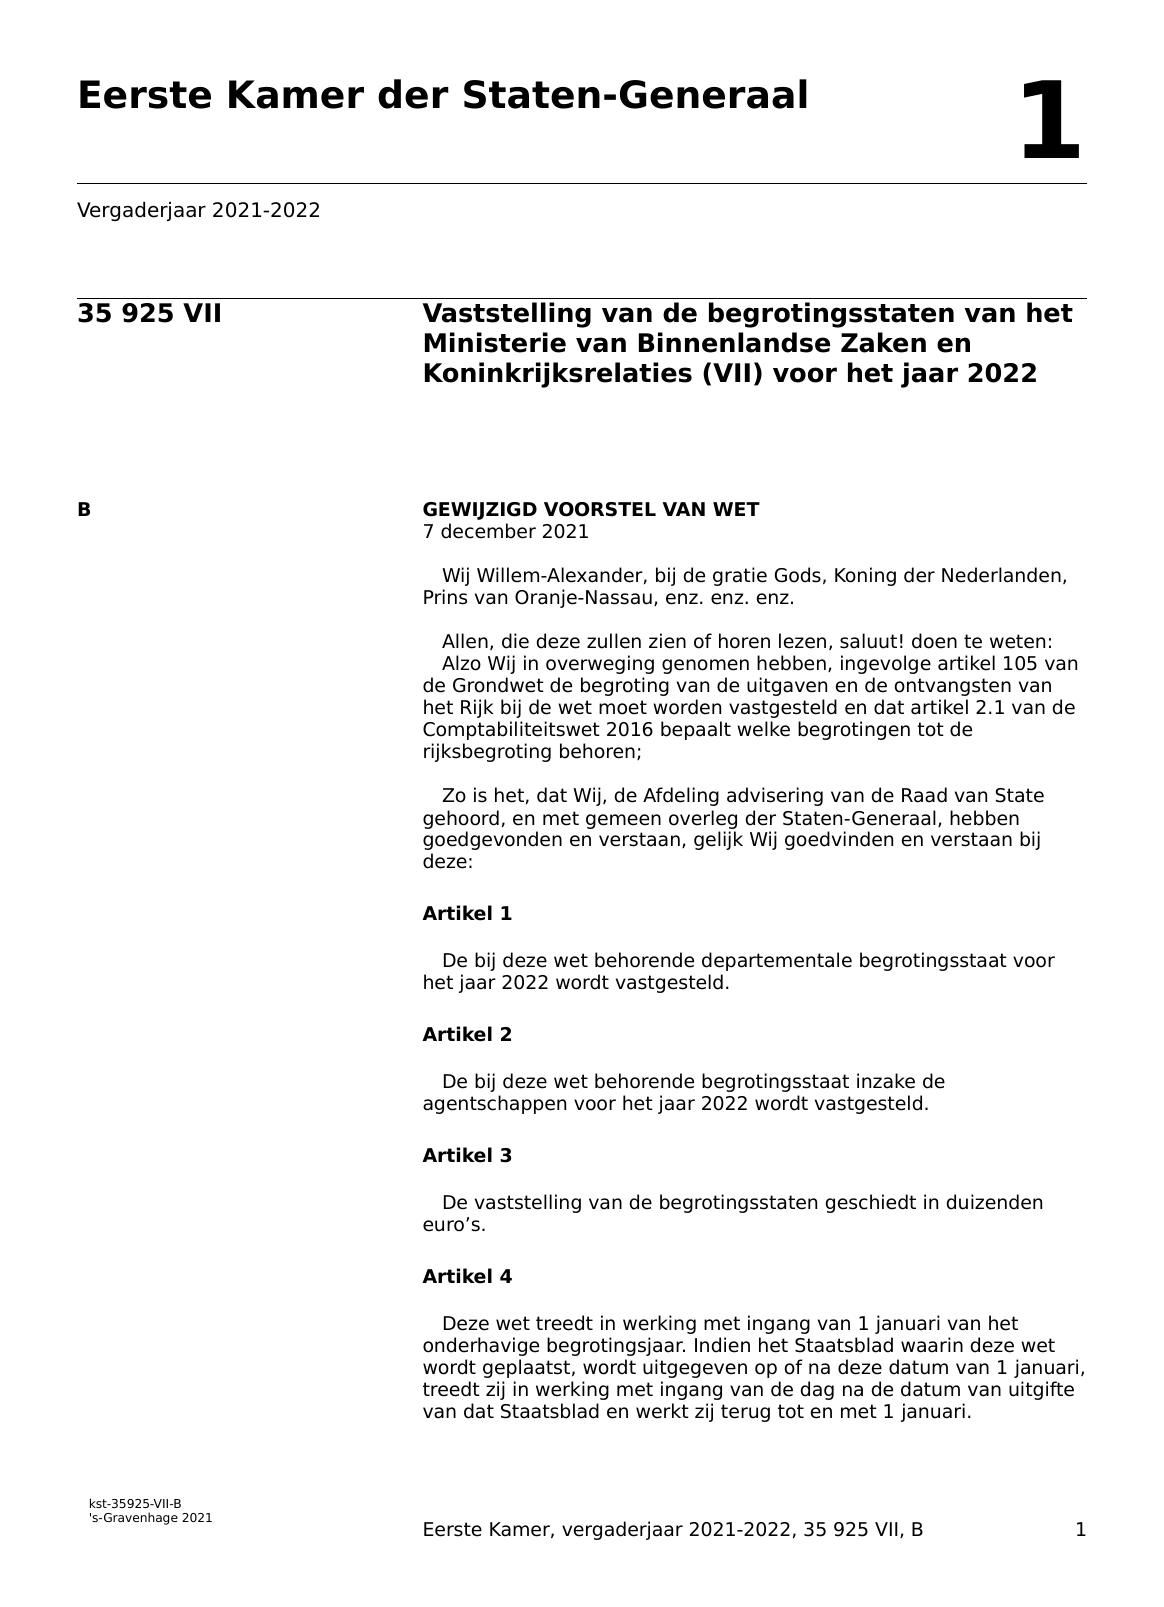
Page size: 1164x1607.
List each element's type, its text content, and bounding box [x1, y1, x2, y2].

table_header Eerste Kamer der Staten-Generaal [77, 59, 886, 183]
text Deze wet treedt in werking met ingang van 1 januari van het onderhavige begrotingsjaar. Indien het Staatsblad waarin deze wet wordt geplaatst, wordt uitgegeven op of na deze datum van 1 januari, treedt zij in werking met ingang van de dag na de datum van uitgifte van dat Staatsblad en werkt zij terug tot en met 1 januari. [422, 1313, 1087, 1423]
subtitle 35 925 VII Vaststelling van de begrotingsstaten van het Ministerie van Binnenlandse Zaken en Koninkrijksrelaties (VII) voor het jaar 2022 [77, 299, 1087, 388]
text De bij deze wet behorende begrotingsstaat inzake de agentschappen voor het jaar 2022 wordt vastgesteld. [422, 1071, 1087, 1115]
subtitle Artikel 3 [422, 1145, 1087, 1167]
table_cell Vergaderjaar 2021-2022 [77, 184, 1087, 298]
text De bij deze wet behorende departementale begrotingsstaat voor het jaar 2022 wordt vastgesteld. [422, 950, 1087, 994]
table_header 1 [886, 59, 1087, 183]
subtitle B GEWIJZIGD VOORSTEL VAN WET [77, 499, 1087, 521]
text 's-Gravenhage 2021 [88, 1511, 323, 1525]
text 7 december 2021 [422, 521, 1087, 543]
text Zo is het, dat Wij, de Afdeling advisering van de Raad van State gehoord, en met gemeen overleg der Staten-Generaal, hebben goedgevonden en verstaan, gelijk Wij goedvinden en verstaan bij deze: [422, 785, 1087, 873]
subtitle Artikel 1 [422, 903, 1087, 925]
text Allen, die deze zullen zien of horen lezen, saluut! doen te weten: [422, 631, 1087, 653]
text Wij Willem-Alexander, bij de gratie Gods, Koning der Nederlanden, Prins van Oranje-Nassau, enz. enz. enz. [422, 565, 1087, 609]
text kst-35925-VII-B [88, 1497, 323, 1511]
subtitle Artikel 4 [422, 1266, 1087, 1288]
text De vaststelling van de begrotingsstaten geschiedt in duizenden euro’s. [422, 1192, 1087, 1236]
subtitle Artikel 2 [422, 1024, 1087, 1046]
text Alzo Wij in overweging genomen hebben, ingevolge artikel 105 van de Grondwet de begroting van de uitgaven en de ontvangsten van het Rijk bij de wet moet worden vastgesteld en dat artikel 2.1 van de Comptabiliteitswet 2016 bepaalt welke begrotingen tot de rijksbegroting behoren; [422, 653, 1087, 763]
